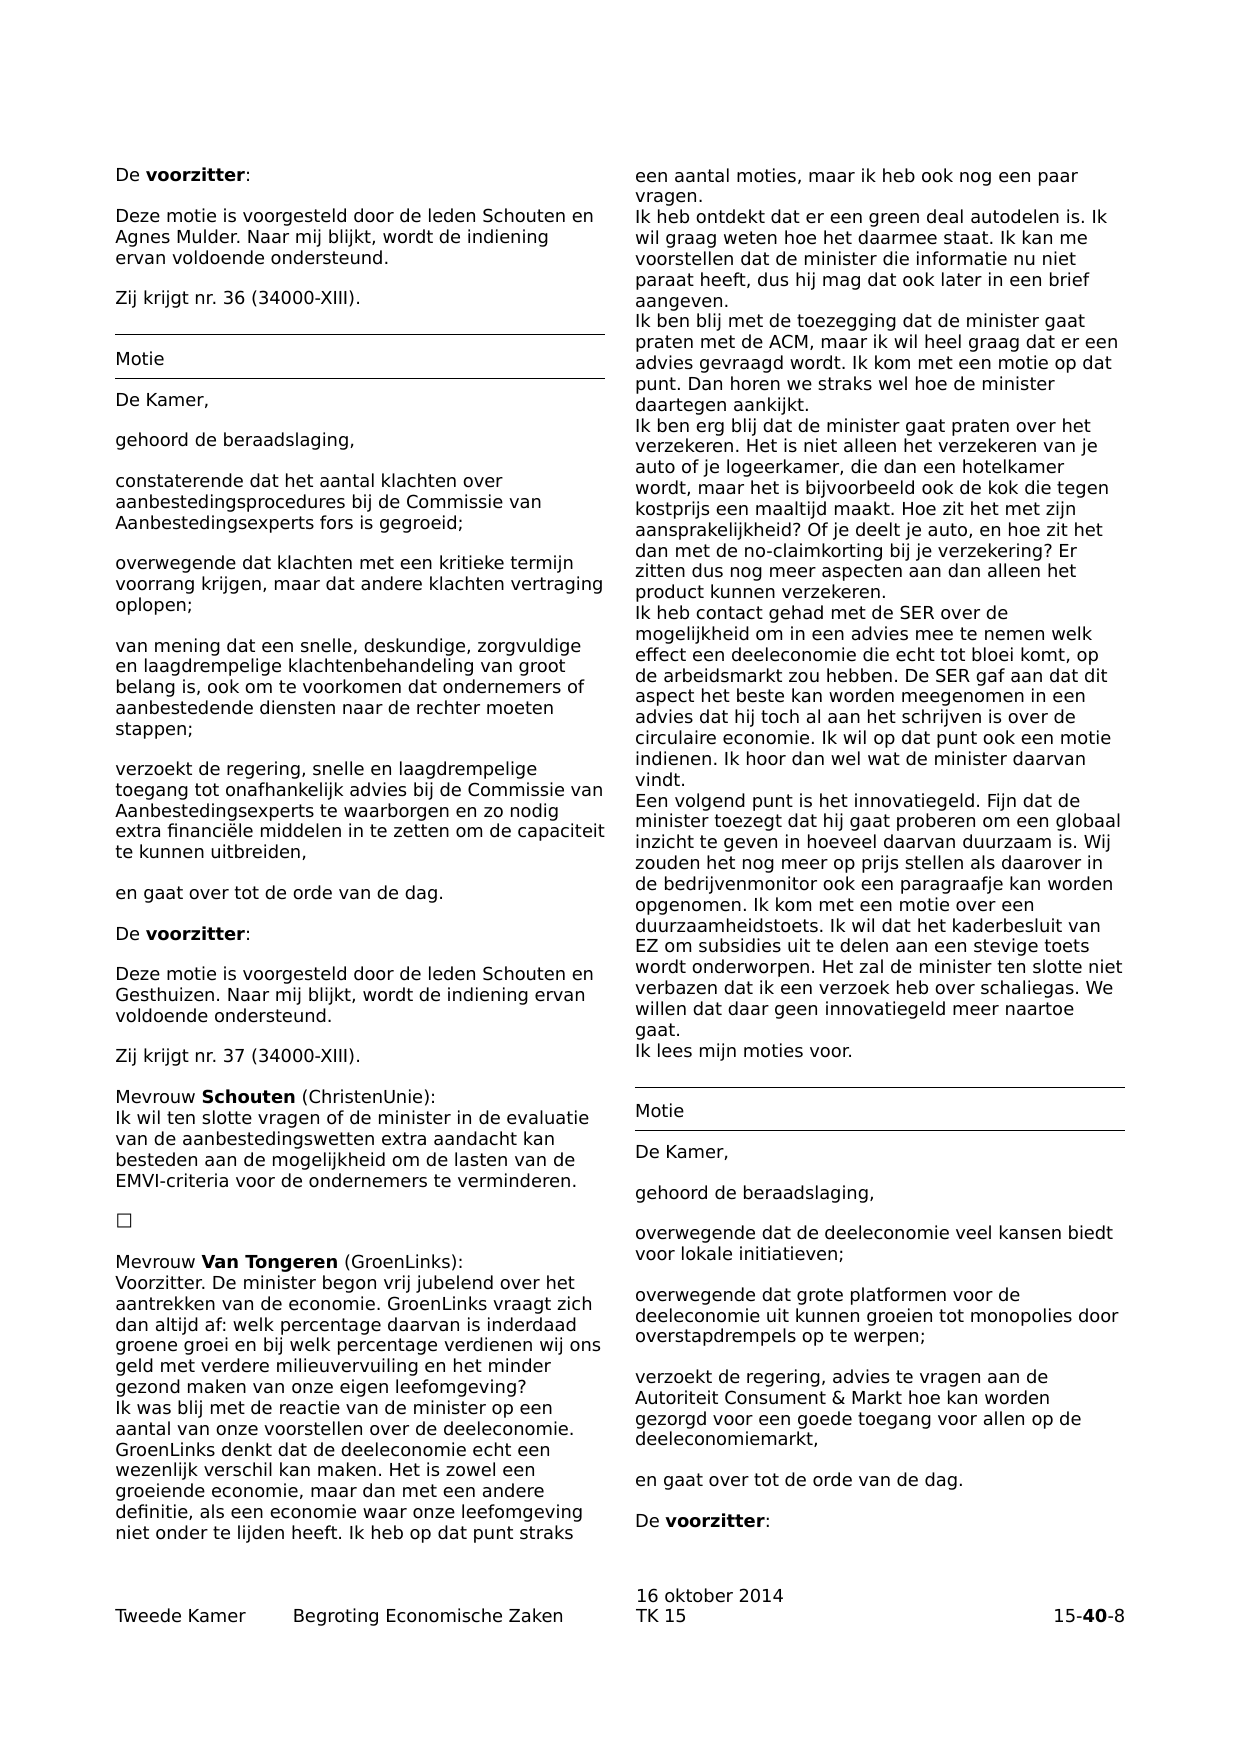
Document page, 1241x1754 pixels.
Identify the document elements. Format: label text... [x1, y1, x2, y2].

text Zij krijgt nr. 37 (34000-XIII). [115, 1046, 605, 1067]
text en gaat over tot de orde van de dag. [635, 1470, 1125, 1491]
text Deze motie is voorgesteld door de leden Schouten en Agnes Mulder. Naar mij blijkt, wordt de indiening ervan voldoende ondersteund. [115, 206, 605, 268]
text Ik was blij met de reactie van de minister op een aantal van onze voorstellen over de deeleconomie. GroenLinks denkt dat de deeleconomie echt een wezenlijk verschil kan maken. Het is zowel een groeiende economie, maar dan met een andere definitie, als een economie waar onze leefomgeving niet onder te lijden heeft. Ik heb op dat punt straks [115, 1398, 605, 1543]
text Ik lees mijn moties voor. [635, 1040, 1125, 1061]
text overwegende dat klachten met een kritieke termijn voorrang krijgen, maar dat andere klachten vertraging oplopen; [115, 553, 605, 615]
text Ik wil ten slotte vragen of de minister in de evaluatie van de aanbestedingswetten extra aandacht kan besteden aan de mogelijkheid om de lasten van de EMVI-criteria voor de ondernemers te verminderen. [115, 1108, 605, 1191]
text Deze motie is voorgesteld door de leden Schouten en Gesthuizen. Naar mij blijkt, wordt de indiening ervan voldoende ondersteund. [115, 964, 605, 1026]
text De Kamer, [635, 1142, 1125, 1162]
text Mevrouw Schouten (ChristenUnie): [115, 1087, 605, 1108]
text De voorzitter: [115, 923, 605, 944]
text constaterende dat het aantal klachten over aanbestedingsprocedures bij de Commissie van Aanbestedingsexperts fors is gegroeid; [115, 471, 605, 533]
text Mevrouw Van Tongeren (GroenLinks): [115, 1252, 605, 1273]
text Zij krijgt nr. 36 (34000-XIII). [115, 288, 605, 309]
text Ik ben blij met de toezegging dat de minister gaat praten met de ACM, maar ik wil heel graag dat er een advies gevraagd wordt. Ik kom met een motie op dat punt. Dan horen we straks wel hoe de minister daartegen aankijkt. [635, 311, 1125, 415]
text De voorzitter: [115, 165, 605, 186]
text Voorzitter. De minister begon vrij jubelend over het aantrekken van de economie. GroenLinks vraagt zich dan altijd af: welk percentage daarvan is inderdaad groene groei en bij welk percentage verdienen wij ons geld met verdere milieuvervuiling en het minder gezond maken van onze eigen leefomgeving? [115, 1273, 605, 1398]
text De Kamer, [115, 389, 605, 410]
text ⬜ [115, 1211, 605, 1232]
text een aantal moties, maar ik heb ook nog een paar vragen. [635, 165, 1125, 207]
text Een volgend punt is het innovatiegeld. Fijn dat de minister toezegt dat hij gaat proberen om een globaal inzicht te geven in hoeveel daarvan duurzaam is. Wij zouden het nog meer op prijs stellen als daarover in de bedrijvenmonitor ook een paragraafje kan worden opgenomen. Ik kom met een motie over een duurzaamheidstoets. Ik wil dat het kaderbesluit van EZ om subsidies uit te delen aan een stevige toets wordt onderworpen. Het zal de minister ten slotte niet verbazen dat ik een verzoek heb over schaliegas. We willen dat daar geen innovatiegeld meer naartoe gaat. [635, 790, 1125, 1040]
text Ik heb ontdekt dat er een green deal autodelen is. Ik wil graag weten hoe het daarmee staat. Ik kan me voorstellen dat de minister die informatie nu niet paraat heeft, dus hij mag dat ook later in een brief aangeven. [635, 207, 1125, 311]
text gehoord de beraadslaging, [115, 430, 605, 451]
text verzoekt de regering, snelle en laagdrempelige toegang tot onafhankelijk advies bij de Commissie van Aanbestedingsexperts te waarborgen en zo nodig extra financiële middelen in te zetten om de capaciteit te kunnen uitbreiden, [115, 759, 605, 863]
text verzoekt de regering, advies te vragen aan de Autoriteit Consument & Markt hoe kan worden gezorgd voor een goede toegang voor allen op de deeleconomiemarkt, [635, 1367, 1125, 1450]
text De voorzitter: [635, 1511, 1125, 1531]
text en gaat over tot de orde van de dag. [115, 883, 605, 903]
text overwegende dat grote platformen voor de deeleconomie uit kunnen groeien tot monopolies door overstapdrempels op te werpen; [635, 1285, 1125, 1347]
text overwegende dat de deeleconomie veel kansen biedt voor lokale initiatieven; [635, 1223, 1125, 1265]
text Motie [115, 349, 605, 369]
text van mening dat een snelle, deskundige, zorgvuldige en laagdrempelige klachtenbehandeling van groot belang is, ook om te voorkomen dat ondernemers of aanbestedende diensten naar de rechter moeten stappen; [115, 635, 605, 739]
text Motie [635, 1101, 1125, 1122]
text gehoord de beraadslaging, [635, 1182, 1125, 1203]
text Ik ben erg blij dat de minister gaat praten over het verzekeren. Het is niet alleen het verzekeren van je auto of je logeerkamer, die dan een hotelkamer wordt, maar het is bijvoorbeeld ook de kok die tegen kostprijs een maaltijd maakt. Hoe zit het met zijn aansprakelijkheid? Of je deelt je auto, en hoe zit het dan met de no-claimkorting bij je verzekering? Er zitten dus nog meer aspecten aan dan alleen het product kunnen verzekeren. [635, 415, 1125, 603]
text Ik heb contact gehad met de SER over de mogelijkheid om in een advies mee te nemen welk effect een deeleconomie die echt tot bloei komt, op de arbeidsmarkt zou hebben. De SER gaf aan dat dit aspect het beste kan worden meegenomen in een advies dat hij toch al aan het schrijven is over de circulaire economie. Ik wil op dat punt ook een motie indienen. Ik hoor dan wel wat de minister daarvan vindt. [635, 603, 1125, 790]
